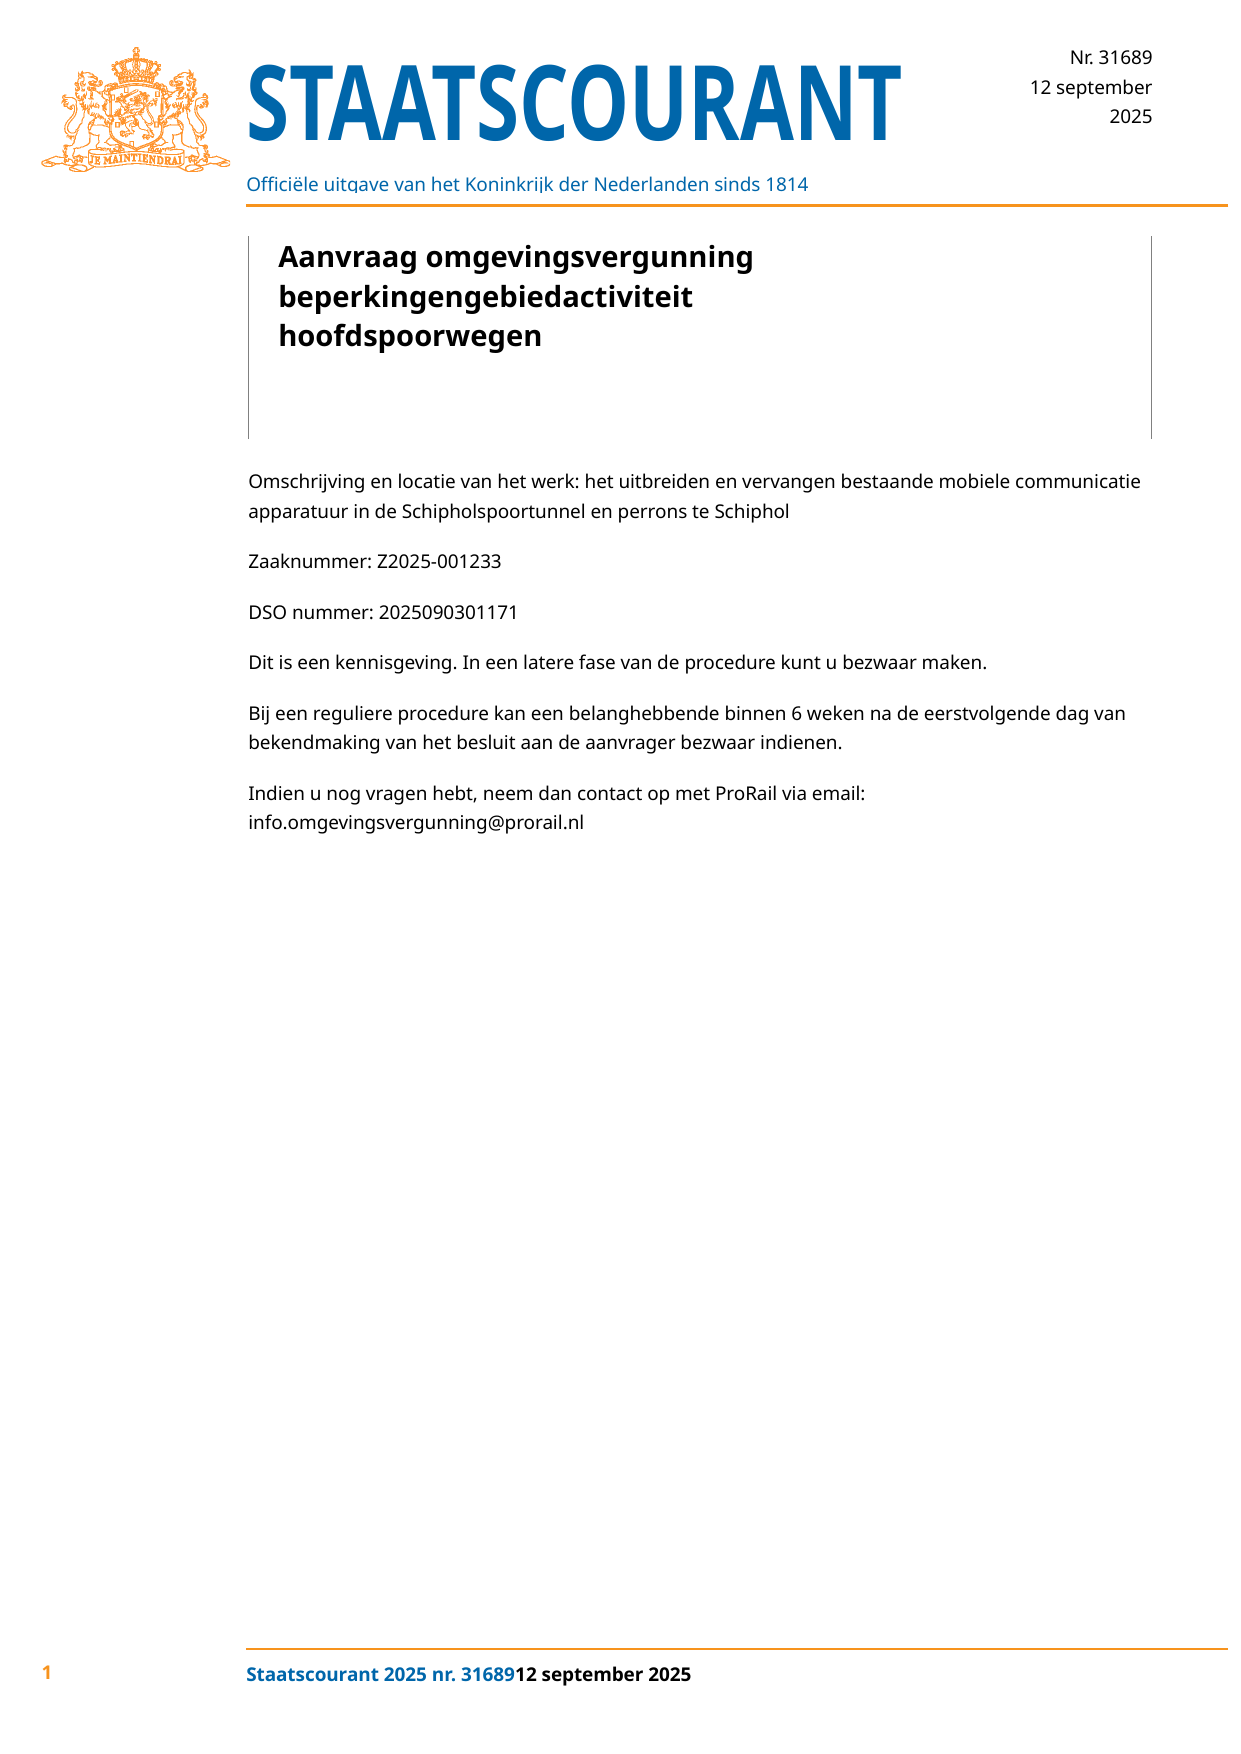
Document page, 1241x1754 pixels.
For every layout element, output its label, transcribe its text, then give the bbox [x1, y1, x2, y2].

table_header [850, 236, 912, 413]
text Dit is een kennisgeving. In een latere fase van de procedure kunt u bezwaar maken. [248, 649, 1152, 675]
picture [912, 236, 1090, 414]
table_header [850, 414, 1151, 439]
picture [41, 47, 231, 172]
text Omschrijving en locatie van het werk: het uitbreiden en vervangen bestaande mobiele communicatie apparatuur in de Schipholspoortunnel en perrons te Schiphol [248, 469, 1152, 524]
text Indien u nog vragen hebt, neem dan contact op met ProRail via email: info.omgevingsvergunning@prorail.nl [248, 780, 1152, 835]
table_header Aanvraag omgevingsvergunning beperkingengebiedactiviteit hoofdspoorwegen [249, 236, 850, 439]
text DSO nummer: 2025090301171 [248, 599, 1152, 625]
text Bij een reguliere procedure kan een belanghebbende binnen 6 weken na de eerstvolgende dag van bekendmaking van het besluit aan de aanvrager bezwaar indienen. [248, 700, 1152, 755]
table_header [1090, 236, 1151, 413]
text Zaaknummer: Z2025-001233 [248, 549, 1152, 574]
